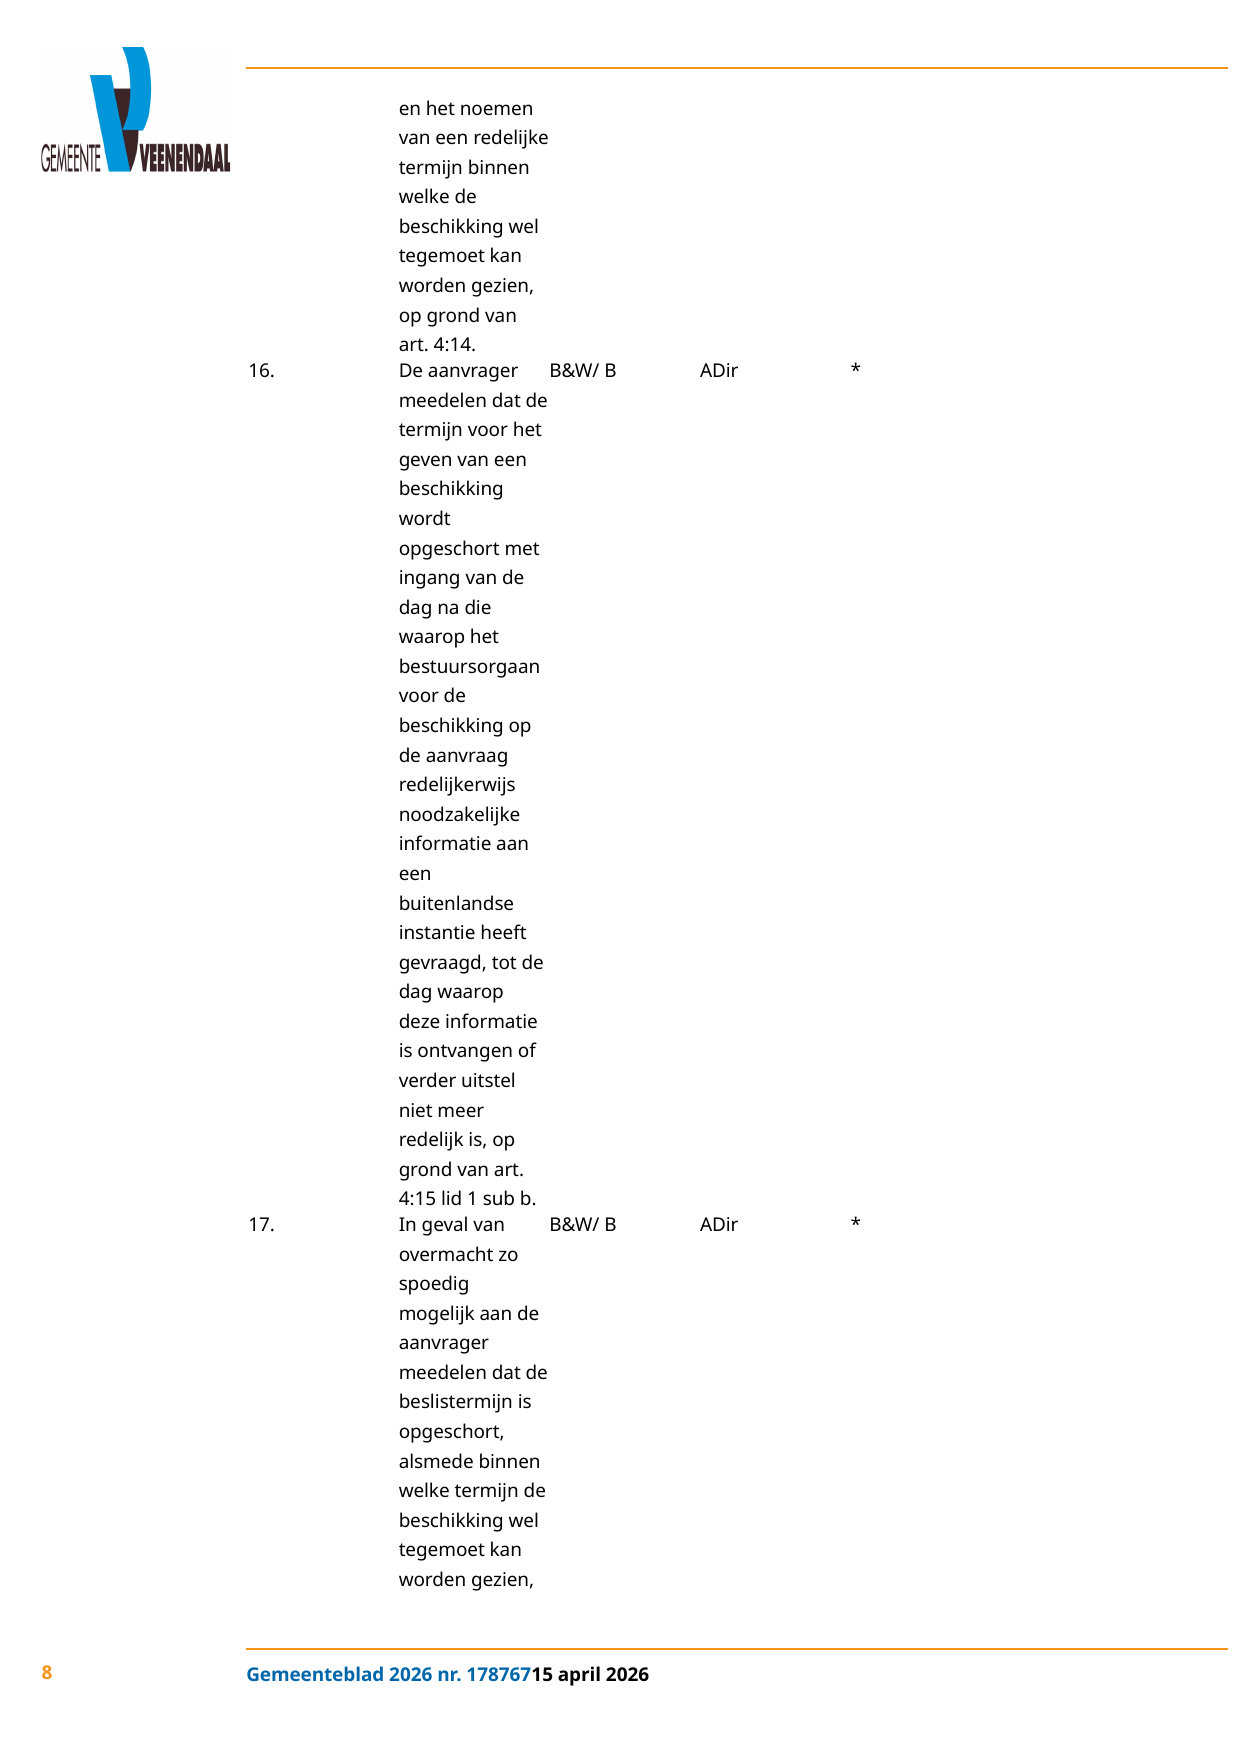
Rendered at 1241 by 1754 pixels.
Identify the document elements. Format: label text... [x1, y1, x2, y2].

table_cell B&W/ B [549, 357, 700, 1211]
table_cell [1001, 1211, 1152, 1592]
table_cell * [850, 357, 1001, 1211]
table_cell * [850, 1211, 1001, 1592]
table_cell De aanvrager meedelen dat de termijn voor het geven van een beschikking wordt opgeschort met ingang van de dag na die waarop het bestuursorgaan voor de beschikking op de aanvraag redelijkerwijs noodzakelijke informatie aan een buitenlandse instantie heeft gevraagd, tot de dag waarop deze informatie is ontvangen of verder uitstel niet meer redelijk is, op grond van art. 4:15 lid 1 sub b. [399, 357, 549, 1211]
table_cell [1001, 95, 1152, 357]
table_cell [549, 95, 700, 357]
table_cell [850, 95, 1001, 357]
table_cell [1001, 357, 1152, 1211]
table_cell In geval van overmacht zo spoedig mogelijk aan de aanvrager meedelen dat de beslistermijn is opgeschort, alsmede binnen welke termijn de beschikking wel tegemoet kan worden gezien, [399, 1211, 549, 1592]
table_cell en het noemen van een redelijke termijn binnen welke de beschikking wel tegemoet kan worden gezien, op grond van art. 4:14. [399, 95, 549, 357]
table_cell ADir [700, 357, 850, 1211]
table_cell [248, 95, 398, 357]
table_cell B&W/ B [549, 1211, 700, 1592]
table_cell 16. [248, 357, 398, 1211]
picture [41, 47, 130, 172]
table_cell 17. [248, 1211, 398, 1592]
picture [123, 47, 231, 172]
table_cell ADir [700, 1211, 850, 1592]
table_cell [700, 95, 850, 357]
